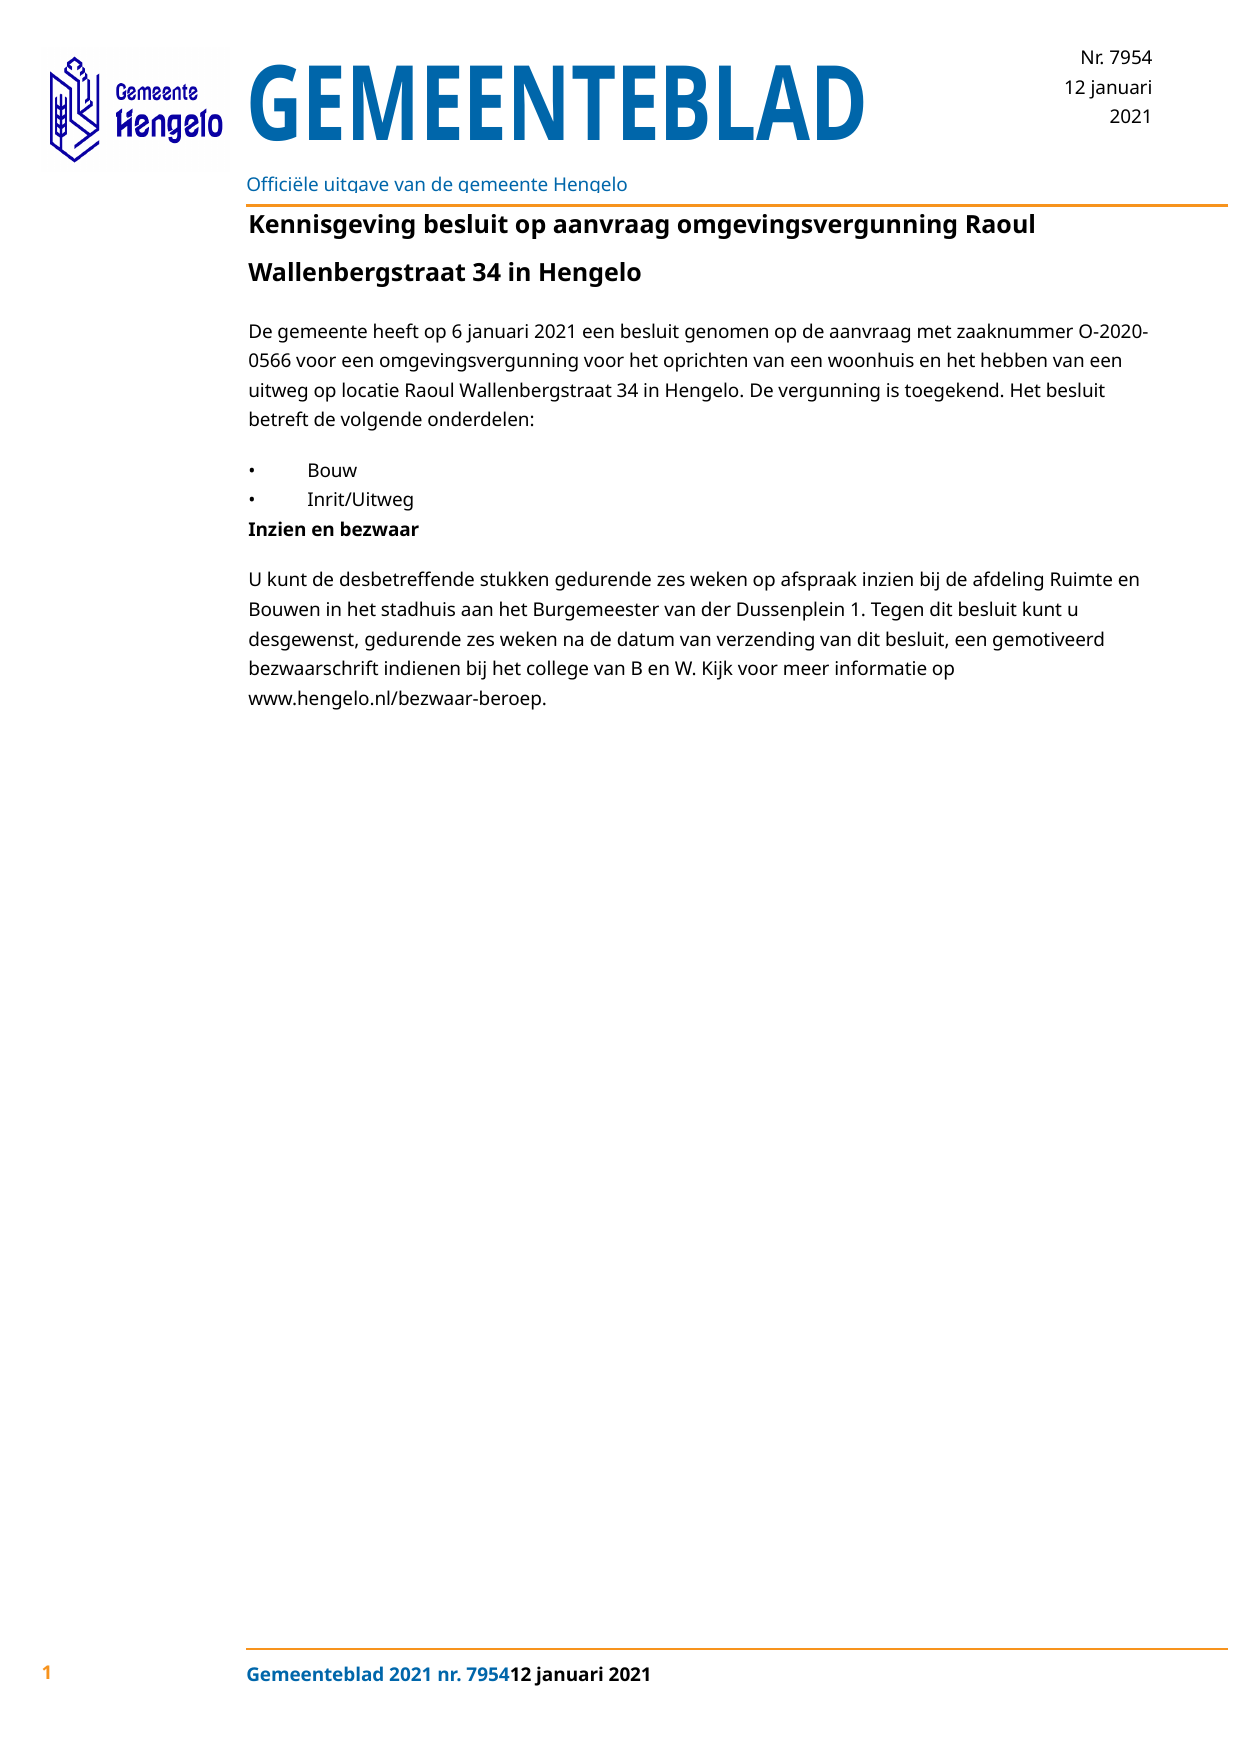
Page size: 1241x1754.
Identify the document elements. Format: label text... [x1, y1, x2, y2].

list Bouw [248, 457, 1152, 483]
text Kennisgeving besluit op aanvraag omgevingsvergunning Raoul Wallenbergstraat 34 in Hengelo [248, 207, 1152, 288]
picture [41, 47, 231, 172]
text Inzien en bezwaar [248, 516, 1152, 542]
list Inrit/Uitweg [248, 487, 1152, 512]
text U kunt de desbetreffende stukken gedurende zes weken op afspraak inzien bij de afdeling Ruimte en Bouwen in het stadhuis aan het Burgemeester van der Dussenplein 1. Tegen dit besluit kunt u desgewenst, gedurende zes weken na de datum van verzending van dit besluit, een gemotiveerd bezwaarschrift indienen bij het college van B en W. Kijk voor meer informatie op www.hengelo.nl/bezwaar-beroep. [248, 567, 1152, 711]
text De gemeente heeft op 6 januari 2021 een besluit genomen op de aanvraag met zaaknummer O-2020-0566 voor een omgevingsvergunning voor het oprichten van een woonhuis en het hebben van een uitweg op locatie Raoul Wallenbergstraat 34 in Hengelo. De vergunning is toegekend. Het besluit betreft de volgende onderdelen: [248, 318, 1152, 432]
